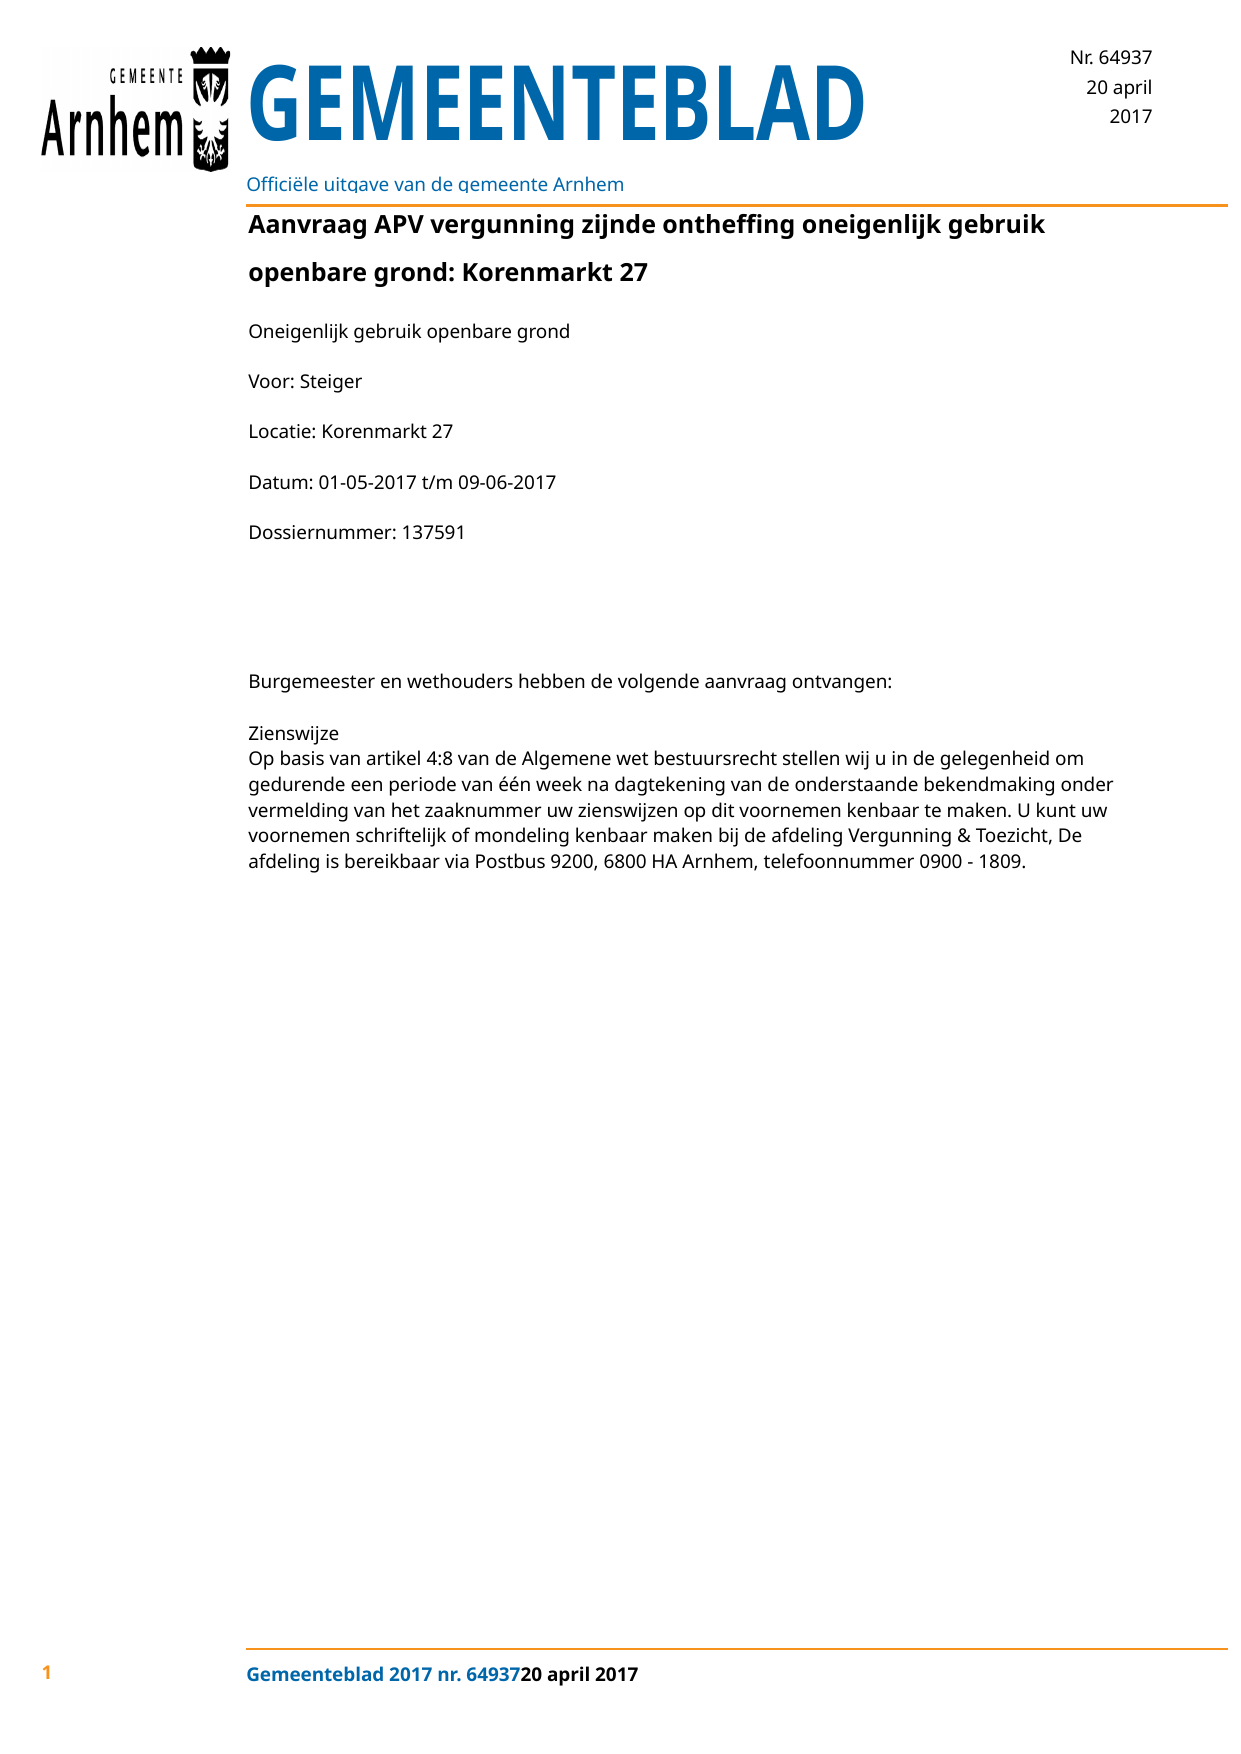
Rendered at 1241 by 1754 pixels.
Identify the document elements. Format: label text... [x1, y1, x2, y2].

text Oneigenlijk gebruik openbare grond [248, 318, 1152, 344]
text Burgemeester en wethouders hebben de volgende aanvraag ontvangen: [248, 668, 1152, 694]
text Op basis van artikel 4:8 van de Algemene wet bestuursrecht stellen wij u in de gelegenheid om gedurende een periode van één week na dagtekening van de onderstaande bekendmaking onder vermelding van het zaaknummer uw zienswijzen op dit voornemen kenbaar te maken. U kunt uw voornemen schriftelijk of mondeling kenbaar maken bij de afdeling Vergunning & Toezicht, De afdeling is bereikbaar via Postbus 9200, 6800 HA Arnhem, telefoonnummer 0900 - 1809. [248, 745, 1152, 874]
text Locatie: Korenmarkt 27 [248, 419, 1152, 444]
text Datum: 01-05-2017 t/m 09-06-2017 [248, 469, 1152, 495]
picture [41, 47, 231, 172]
text Aanvraag APV vergunning zijnde ontheffing oneigenlijk gebruik openbare grond: Korenmarkt 27 [248, 207, 1152, 288]
text Dossiernummer: 137591 [248, 519, 1152, 545]
text Voor: Steiger [248, 368, 1152, 394]
text Zienswijze [248, 720, 1152, 745]
